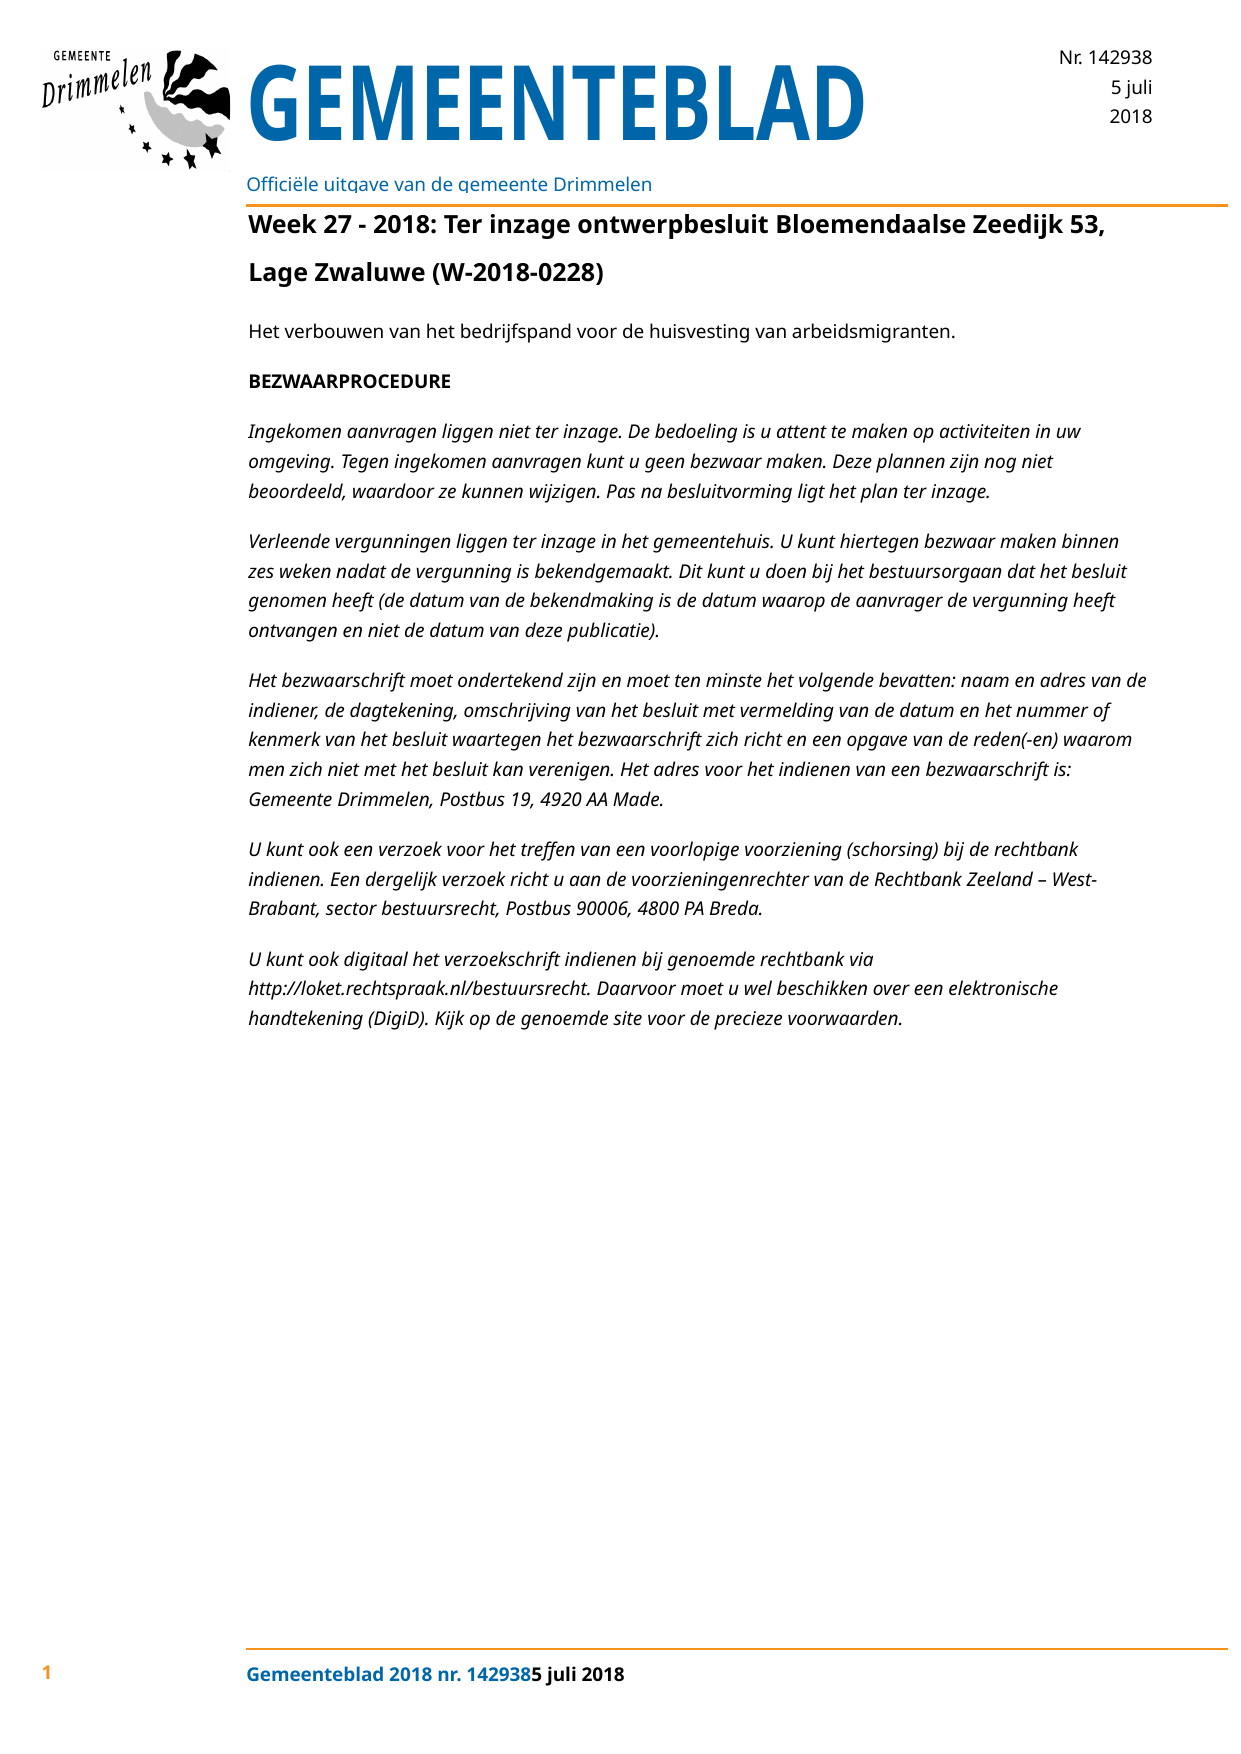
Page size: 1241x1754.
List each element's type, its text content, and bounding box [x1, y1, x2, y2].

text Ingekomen aanvragen liggen niet ter inzage. De bedoeling is u attent te maken op activiteiten in uw omgeving. Tegen ingekomen aanvragen kunt u geen bezwaar maken. Deze plannen zijn nog niet beoordeeld, waardoor ze kunnen wijzigen. Pas na besluitvorming ligt het plan ter inzage. [248, 419, 1152, 504]
text U kunt ook digitaal het verzoekschrift indienen bij genoemde rechtbank via http://loket.rechtspraak.nl/bestuursrecht. Daarvoor moet u wel beschikken over een elektronische handtekening (DigiD). Kijk op de genoemde site voor de precieze voorwaarden. [248, 946, 1152, 1031]
text Verleende vergunningen liggen ter inzage in het gemeentehuis. U kunt hiertegen bezwaar maken binnen zes weken nadat de vergunning is bekendgemaakt. Dit kunt u doen bij het bestuursorgaan dat het besluit genomen heeft (de datum van de bekendmaking is de datum waarop de aanvrager de vergunning heeft ontvangen en niet de datum van deze publicatie). [248, 528, 1152, 643]
text Het bezwaarschrift moet ondertekend zijn en moet ten minste het volgende bevatten: naam en adres van de indiener, de dagtekening, omschrijving van het besluit met vermelding van de datum en het nummer of kenmerk van het besluit waartegen het bezwaarschrift zich richt en een opgave van de reden(-en) waarom men zich niet met het besluit kan verenigen. Het adres voor het indienen van een bezwaarschrift is: Gemeente Drimmelen, Postbus 19, 4920 AA Made. [248, 667, 1152, 812]
text BEZWAARPROCEDURE [248, 368, 1152, 394]
text Week 27 - 2018: Ter inzage ontwerpbesluit Bloemendaalse Zeedijk 53, Lage Zwaluwe (W-2018-0228) [248, 207, 1152, 288]
text U kunt ook een verzoek voor het treffen van een voorlopige voorziening (schorsing) bij de rechtbank indienen. Een dergelijk verzoek richt u aan de voorzieningenrechter van de Rechtbank Zeeland – West-Brabant, sector bestuursrecht, Postbus 90006, 4800 PA Breda. [248, 836, 1152, 921]
text Het verbouwen van het bedrijfspand voor de huisvesting van arbeidsmigranten. [248, 318, 1152, 344]
picture [41, 47, 231, 172]
